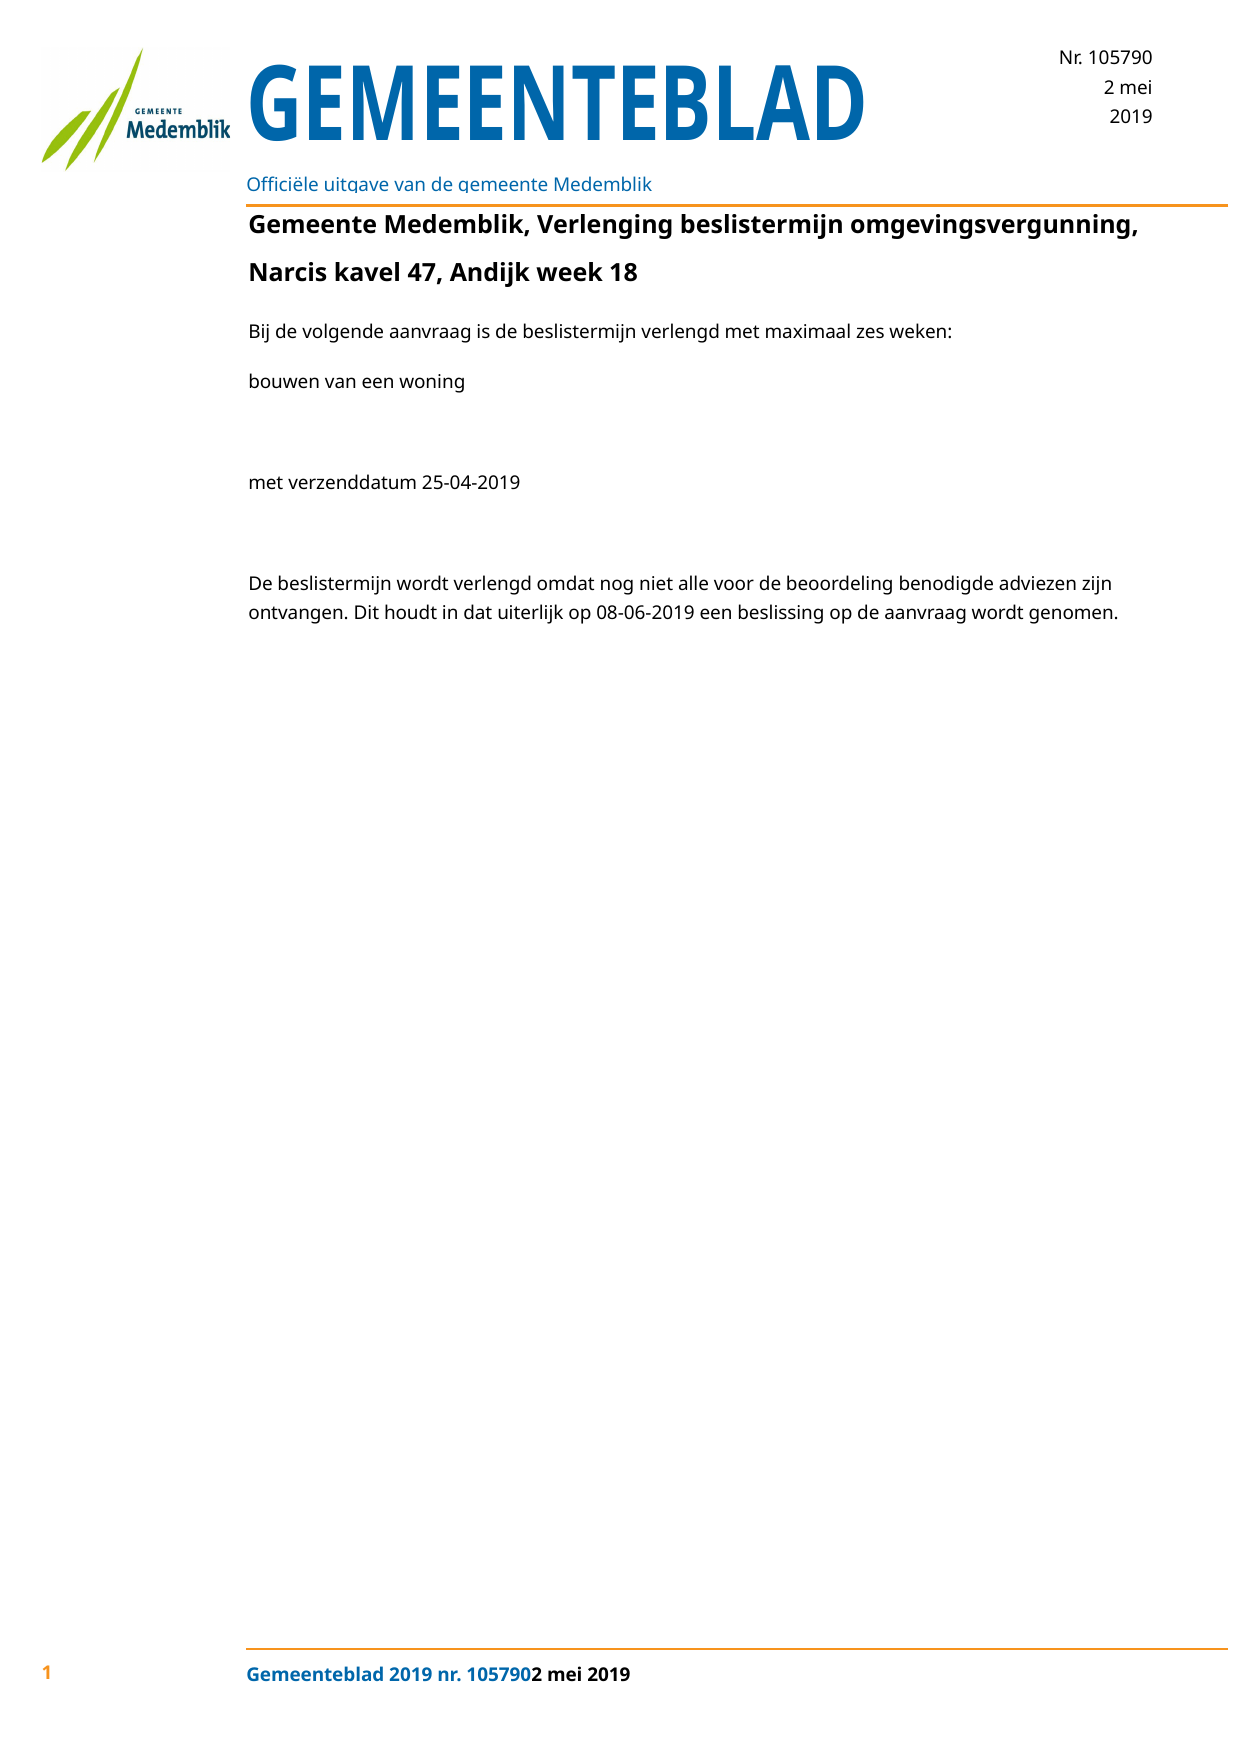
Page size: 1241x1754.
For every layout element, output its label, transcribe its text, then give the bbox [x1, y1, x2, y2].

text Bij de volgende aanvraag is de beslistermijn verlengd met maximaal zes weken: [248, 318, 1152, 344]
text De beslistermijn wordt verlengd omdat nog niet alle voor de beoordeling benodigde adviezen zijn ontvangen. Dit houdt in dat uiterlijk op 08-06-2019 een beslissing op de aanvraag wordt genomen. [248, 570, 1152, 625]
text Gemeente Medemblik, Verlenging beslistermijn omgevingsvergunning, Narcis kavel 47, Andijk week 18 [248, 207, 1152, 288]
text met verzenddatum 25-04-2019 [248, 469, 1152, 495]
text bouwen van een woning [248, 368, 1152, 394]
picture [41, 47, 231, 172]
